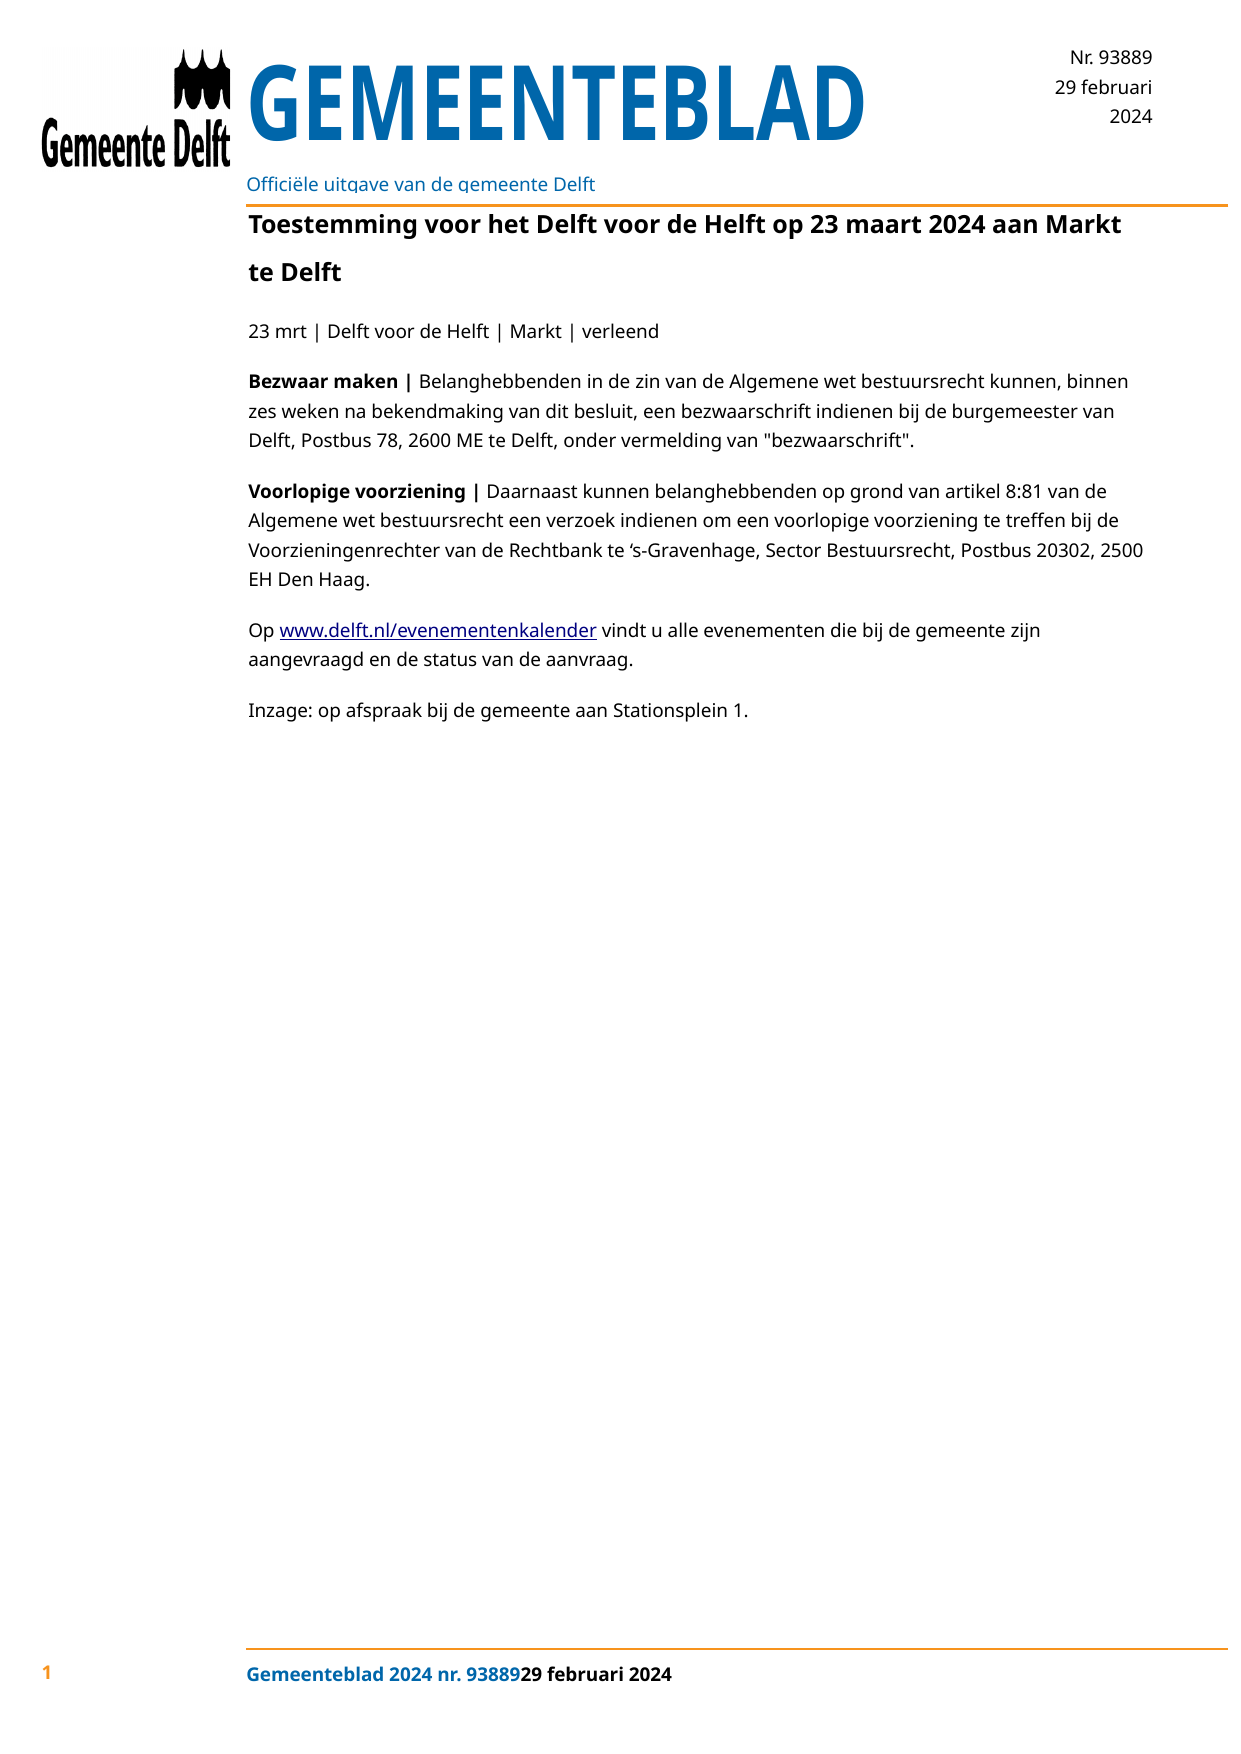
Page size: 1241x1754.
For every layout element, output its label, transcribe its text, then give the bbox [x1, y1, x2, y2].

text Inzage: op afspraak bij de gemeente aan Stationsplein 1. [248, 697, 1152, 723]
text Voorlopige voorziening | Daarnaast kunnen belanghebbenden op grond van artikel 8:81 van de Algemene wet bestuursrecht een verzoek indienen om een voorlopige voorziening te treffen bij de Voorzieningenrechter van de Rechtbank te ‘s-Gravenhage, Sector Bestuursrecht, Postbus 20302, 2500 EH Den Haag. [248, 478, 1152, 592]
text Toestemming voor het Delft voor de Helft op 23 maart 2024 aan Markt te Delft [248, 207, 1152, 288]
text 23 mrt | Delft voor de Helft | Markt | verleend [248, 318, 1152, 344]
picture [41, 47, 231, 172]
text Bezwaar maken | Belanghebbenden in de zin van de Algemene wet bestuursrecht kunnen, binnen zes weken na bekendmaking van dit besluit, een bezwaarschrift indienen bij de burgemeester van Delft, Postbus 78, 2600 ME te Delft, onder vermelding van "bezwaarschrift". [248, 368, 1152, 453]
text Op www.delft.nl/evenementenkalender vindt u alle evenementen die bij de gemeente zijn aangevraagd en de status van de aanvraag. [248, 617, 1152, 672]
